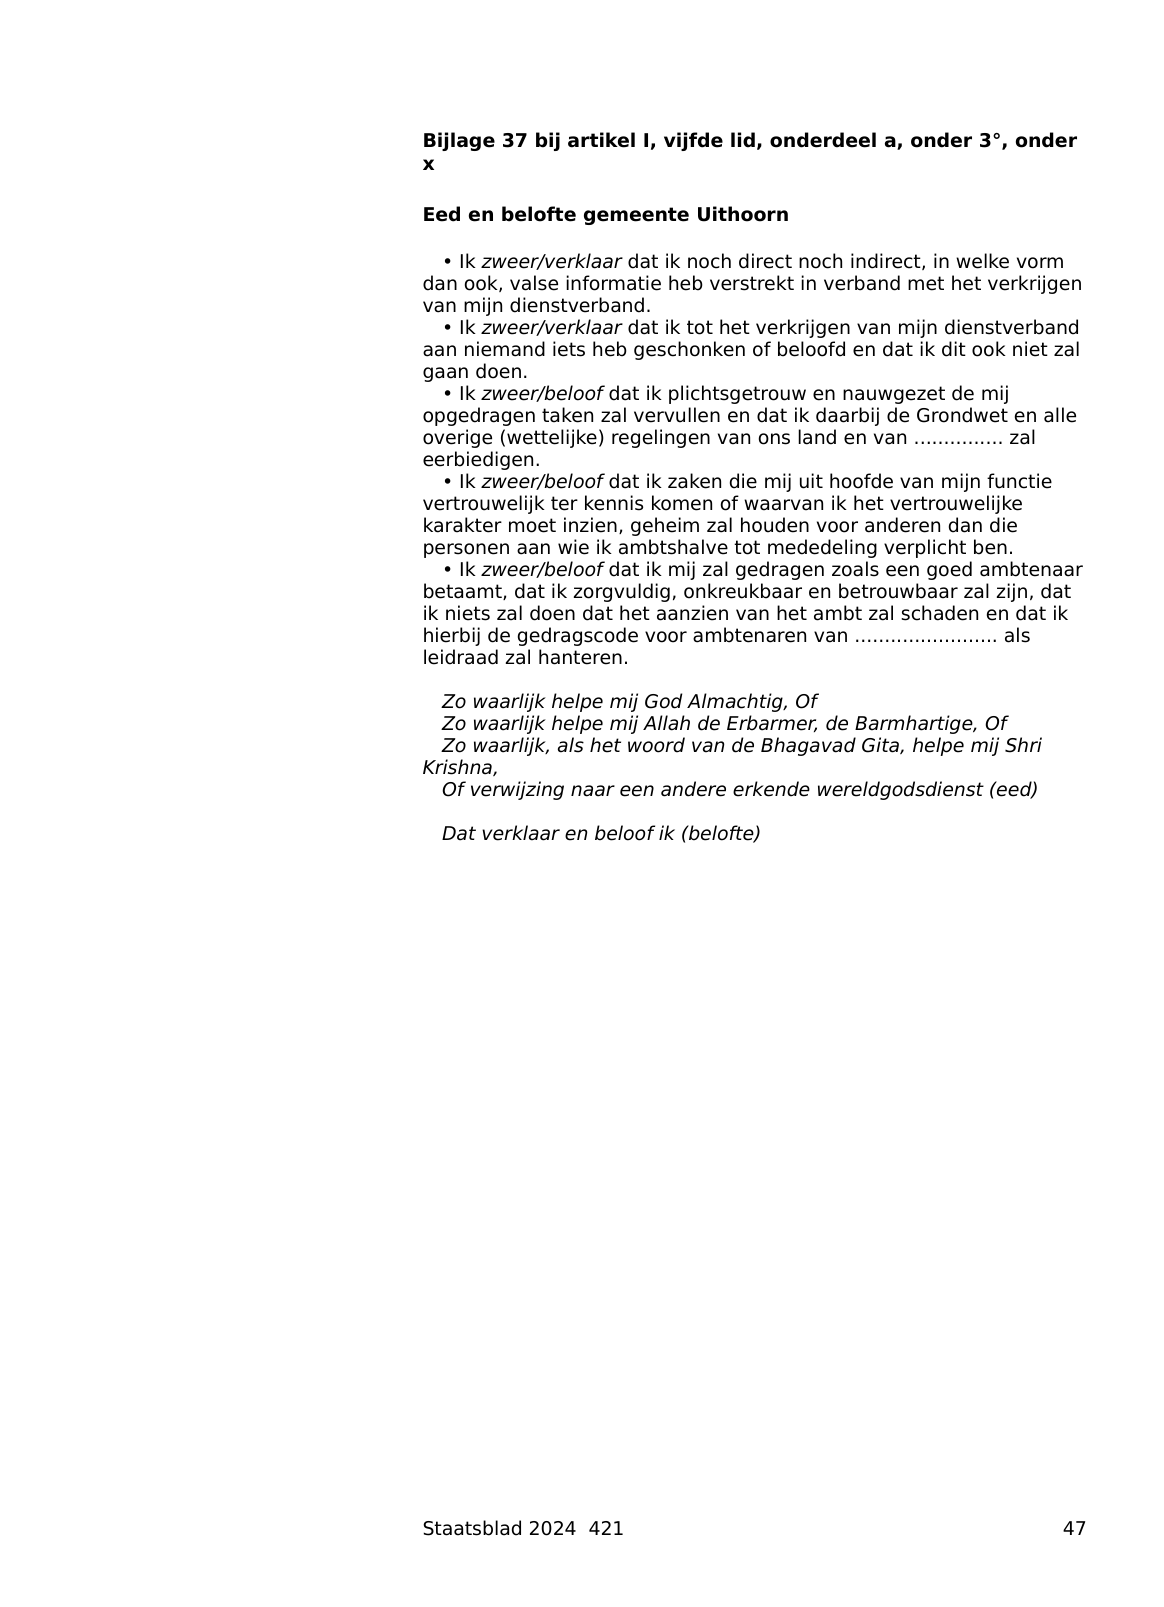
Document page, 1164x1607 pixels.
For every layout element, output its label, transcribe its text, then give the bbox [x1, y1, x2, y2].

text Zo waarlijk, als het woord van de Bhagavad Gita, helpe mij Shri Krishna, [422, 735, 1087, 779]
text • Ik zweer/verklaar dat ik noch direct noch indirect, in welke vorm dan ook, valse informatie heb verstrekt in verband met het verkrijgen van mijn dienstverband. [422, 251, 1087, 317]
text Zo waarlijk helpe mij God Almachtig, Of [422, 691, 1087, 713]
text • Ik zweer/beloof dat ik plichtsgetrouw en nauwgezet de mij opgedragen taken zal vervullen en dat ik daarbij de Grondwet en alle overige (wettelijke) regelingen van ons land en van ............... zal eerbiedigen. [422, 383, 1087, 471]
subtitle Eed en belofte gemeente Uithoorn [422, 204, 1087, 226]
text • Ik zweer/verklaar dat ik tot het verkrijgen van mijn dienstverband aan niemand iets heb geschonken of beloofd en dat ik dit ook niet zal gaan doen. [422, 317, 1087, 383]
text • Ik zweer/beloof dat ik zaken die mij uit hoofde van mijn functie vertrouwelijk ter kennis komen of waarvan ik het vertrouwelijke karakter moet inzien, geheim zal houden voor anderen dan die personen aan wie ik ambtshalve tot mededeling verplicht ben. [422, 471, 1087, 559]
text • Ik zweer/beloof dat ik mij zal gedragen zoals een goed ambtenaar betaamt, dat ik zorgvuldig, onkreukbaar en betrouwbaar zal zijn, dat ik niets zal doen dat het aanzien van het ambt zal schaden en dat ik hierbij de gedragscode voor ambtenaren van ........................ als leidraad zal hanteren. [422, 559, 1087, 669]
text Dat verklaar en beloof ik (belofte) [422, 823, 1087, 845]
text Of verwijzing naar een andere erkende wereldgodsdienst (eed) [422, 779, 1087, 801]
subtitle Bijlage 37 bij artikel I, vijfde lid, onderdeel a, onder 3°, onder x [422, 130, 1087, 174]
text Zo waarlijk helpe mij Allah de Erbarmer, de Barmhartige, Of [422, 713, 1087, 735]
